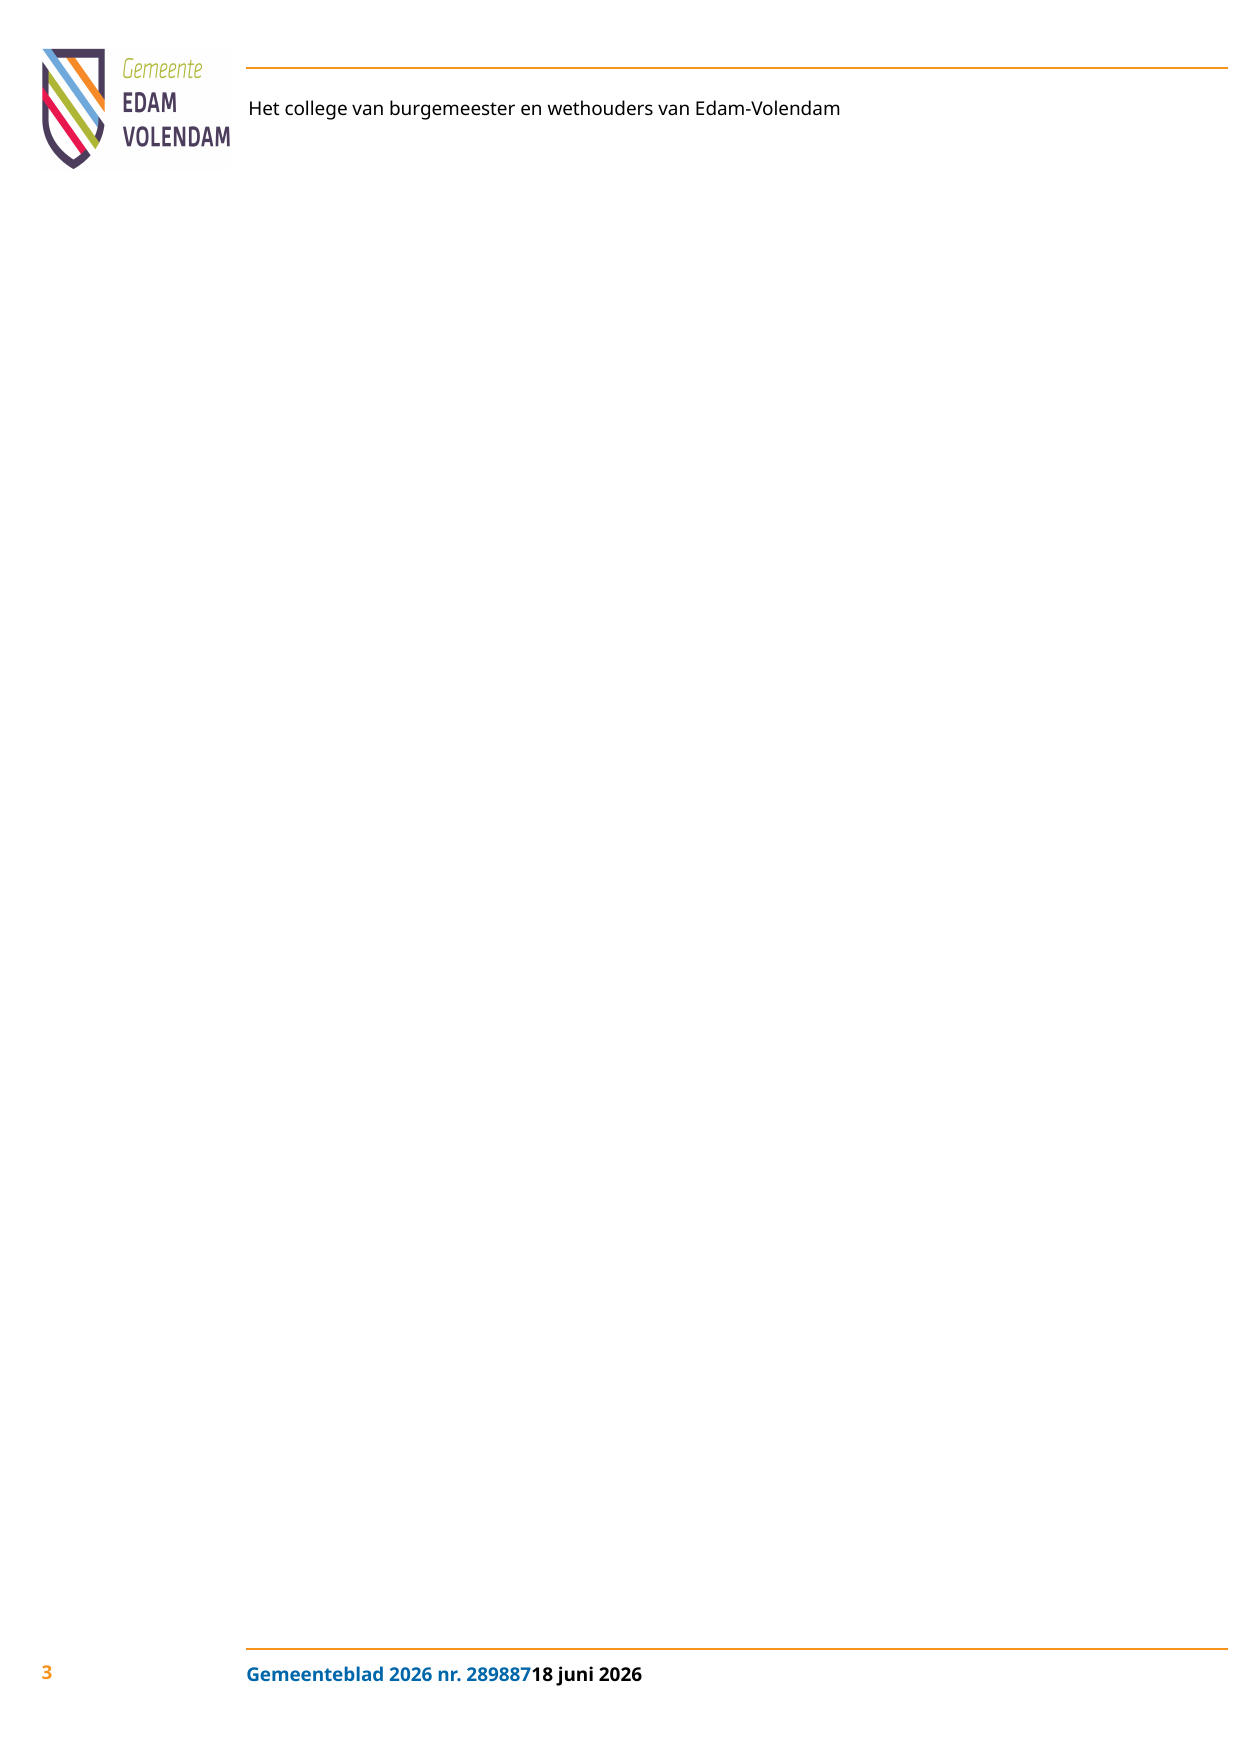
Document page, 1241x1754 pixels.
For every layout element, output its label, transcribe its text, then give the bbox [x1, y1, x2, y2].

text Het college van burgemeester en wethouders van Edam-Volendam [248, 95, 1152, 121]
picture [41, 47, 231, 172]
